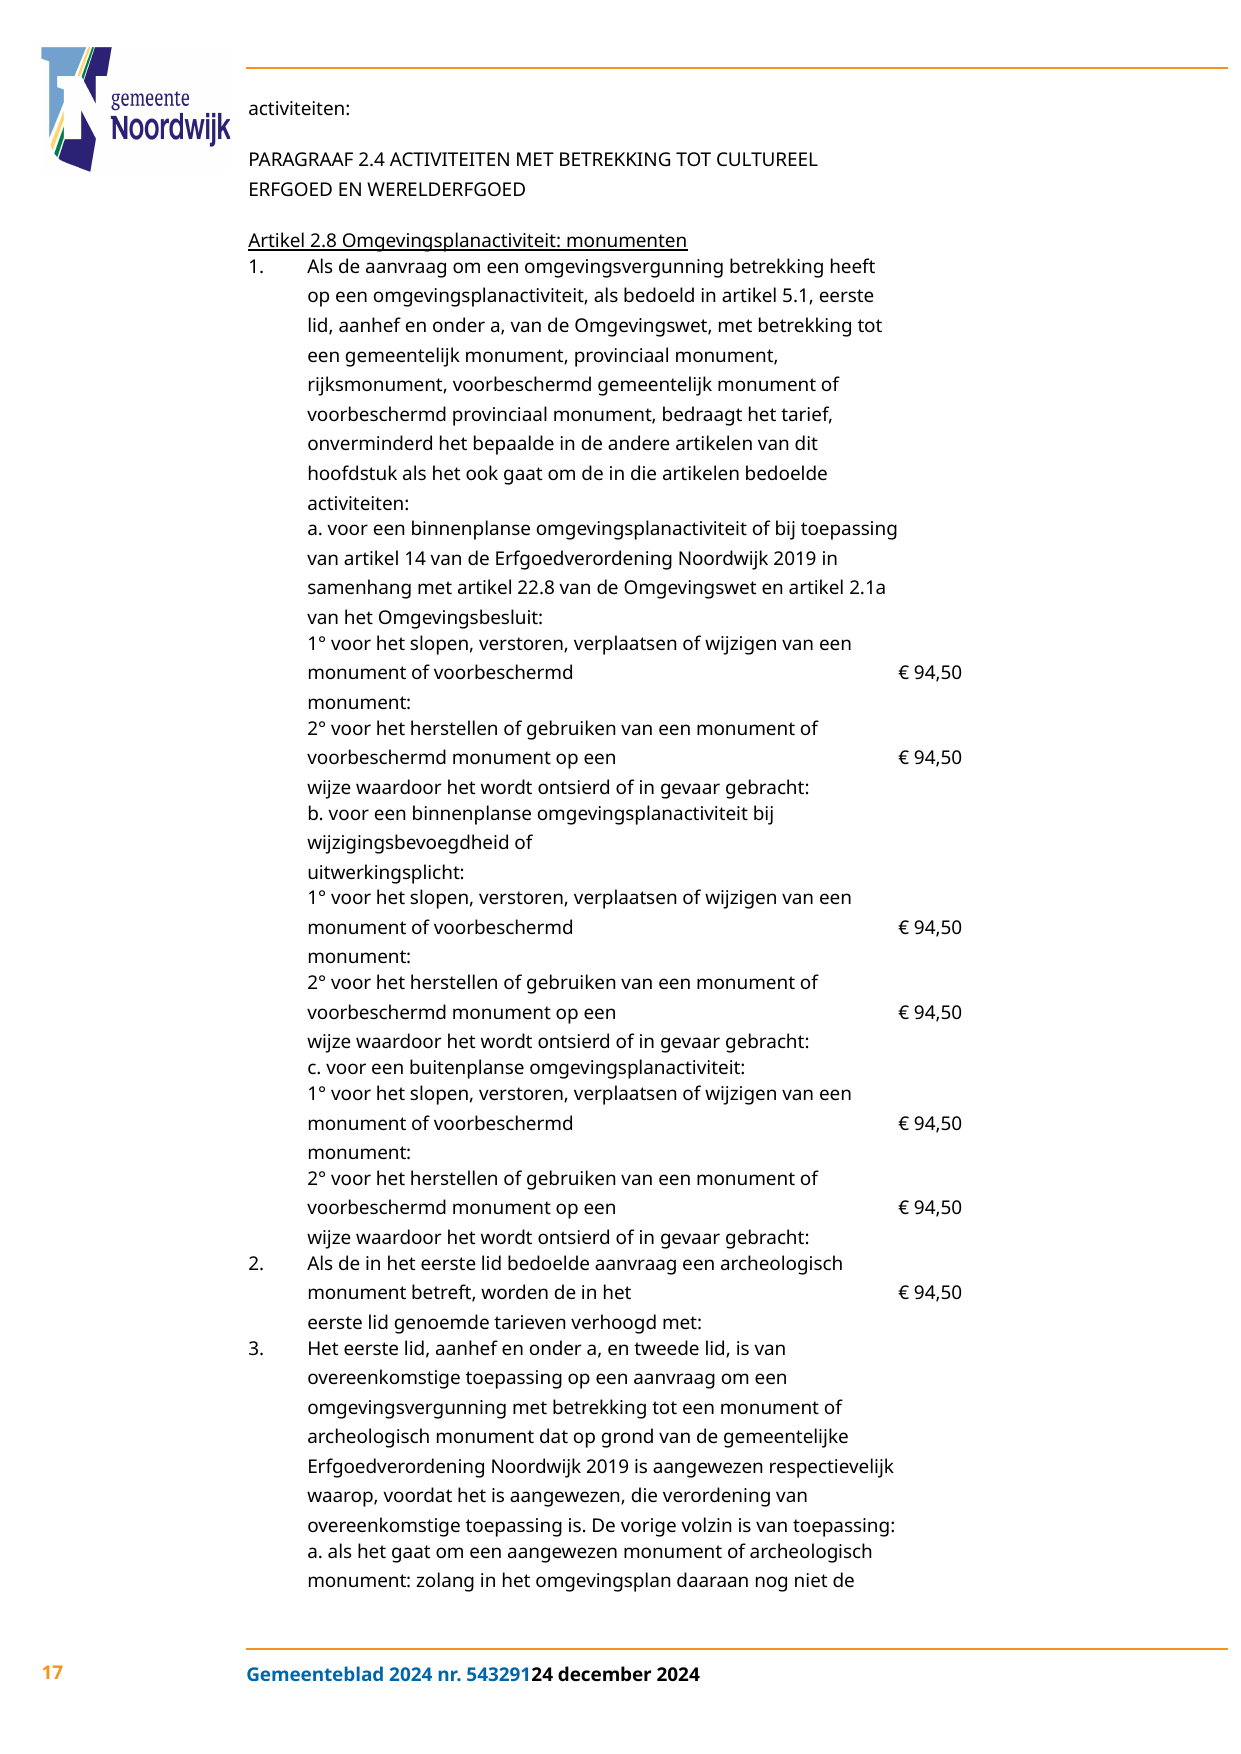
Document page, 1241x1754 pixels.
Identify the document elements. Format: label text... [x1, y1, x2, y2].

table_cell activiteiten: [248, 95, 898, 121]
table_cell a. als het gaat om een aangewezen monument of archeologisch monument: zolang in het omgevingsplan daaraan nog niet de [248, 1538, 898, 1593]
table_cell a. voor een binnenplanse omgevingsplanactiviteit of bij toepassing van artikel 14 van de Erfgoedverordening Noordwijk 2019 in samenhang met artikel 22.8 van de Omgevingswet en artikel 2.1a van het Omgevingsbesluit: [248, 515, 898, 630]
table_cell c. voor een buitenplanse omgevingsplanactiviteit: [248, 1054, 898, 1080]
table_cell 1° voor het slopen, verstoren, verplaatsen of wijzigen van een monument of voorbeschermd monument: [248, 1080, 898, 1165]
table_cell [898, 146, 1152, 202]
table_cell PARAGRAAF 2.4 ACTIVITEITEN MET BETREKKING TOT CULTUREEL ERFGOED EN WERELDERFGOED [248, 146, 898, 202]
table_cell 1° voor het slopen, verstoren, verplaatsen of wijzigen van een monument of voorbeschermd monument: [248, 630, 898, 715]
table_cell [898, 1538, 1152, 1593]
table_cell [898, 1054, 1152, 1080]
table_cell [898, 253, 1152, 515]
table_cell € 94,50 [898, 1250, 1152, 1335]
table_cell [898, 227, 1152, 253]
table_cell € 94,50 [898, 1165, 1152, 1250]
table_cell [898, 800, 1152, 884]
table_cell [248, 202, 898, 227]
table_cell Het eerste lid, aanhef en onder a, en tweede lid, is van overeenkomstige toepassing op een aanvraag om een omgevingsvergunning met betrekking tot een monument of archeologisch monument dat op grond van de gemeentelijke Erfgoedverordening Noordwijk 2019 is aangewezen respectievelijk waarop, voordat het is aangewezen, die verordening van overeenkomstige toepassing is. De vorige volzin is van toepassing: [248, 1335, 898, 1538]
table_cell Als de in het eerste lid bedoelde aanvraag een archeologisch monument betreft, worden de in het eerste lid genoemde tarieven verhoogd met: [248, 1250, 898, 1335]
table_cell Als de aanvraag om een omgevingsvergunning betrekking heeft op een omgevingsplanactiviteit, als bedoeld in artikel 5.1, eerste lid, aanhef en onder a, van de Omgevingswet, met betrekking tot een gemeentelijk monument, provinciaal monument, rijksmonument, voorbeschermd gemeentelijk monument of voorbeschermd provinciaal monument, bedraagt het tarief, onverminderd het bepaalde in de andere artikelen van dit hoofdstuk als het ook gaat om de in die artikelen bedoelde activiteiten: [248, 253, 898, 515]
table_cell € 94,50 [898, 970, 1152, 1054]
table_cell 2° voor het herstellen of gebruiken van een monument of voorbeschermd monument op een wijze waardoor het wordt ontsierd of in gevaar gebracht: [248, 970, 898, 1054]
table_cell € 94,50 [898, 885, 1152, 969]
table_cell [898, 1335, 1152, 1538]
table_cell [898, 202, 1152, 227]
table_cell € 94,50 [898, 715, 1152, 800]
table_cell [898, 515, 1152, 630]
table_cell [898, 95, 1152, 121]
table_cell € 94,50 [898, 1080, 1152, 1165]
table_cell Artikel 2.8 Omgevingsplanactiviteit: monumenten [248, 227, 898, 253]
table_cell 2° voor het herstellen of gebruiken van een monument of voorbeschermd monument op een wijze waardoor het wordt ontsierd of in gevaar gebracht: [248, 1165, 898, 1250]
table_cell 1° voor het slopen, verstoren, verplaatsen of wijzigen van een monument of voorbeschermd monument: [248, 885, 898, 969]
table_cell € 94,50 [898, 630, 1152, 715]
table_cell b. voor een binnenplanse omgevingsplanactiviteit bij wijzigingsbevoegdheid of uitwerkingsplicht: [248, 800, 898, 884]
table_cell [248, 121, 898, 146]
picture [41, 47, 231, 172]
table_cell 2° voor het herstellen of gebruiken van een monument of voorbeschermd monument op een wijze waardoor het wordt ontsierd of in gevaar gebracht: [248, 715, 898, 800]
table_cell [898, 121, 1152, 146]
